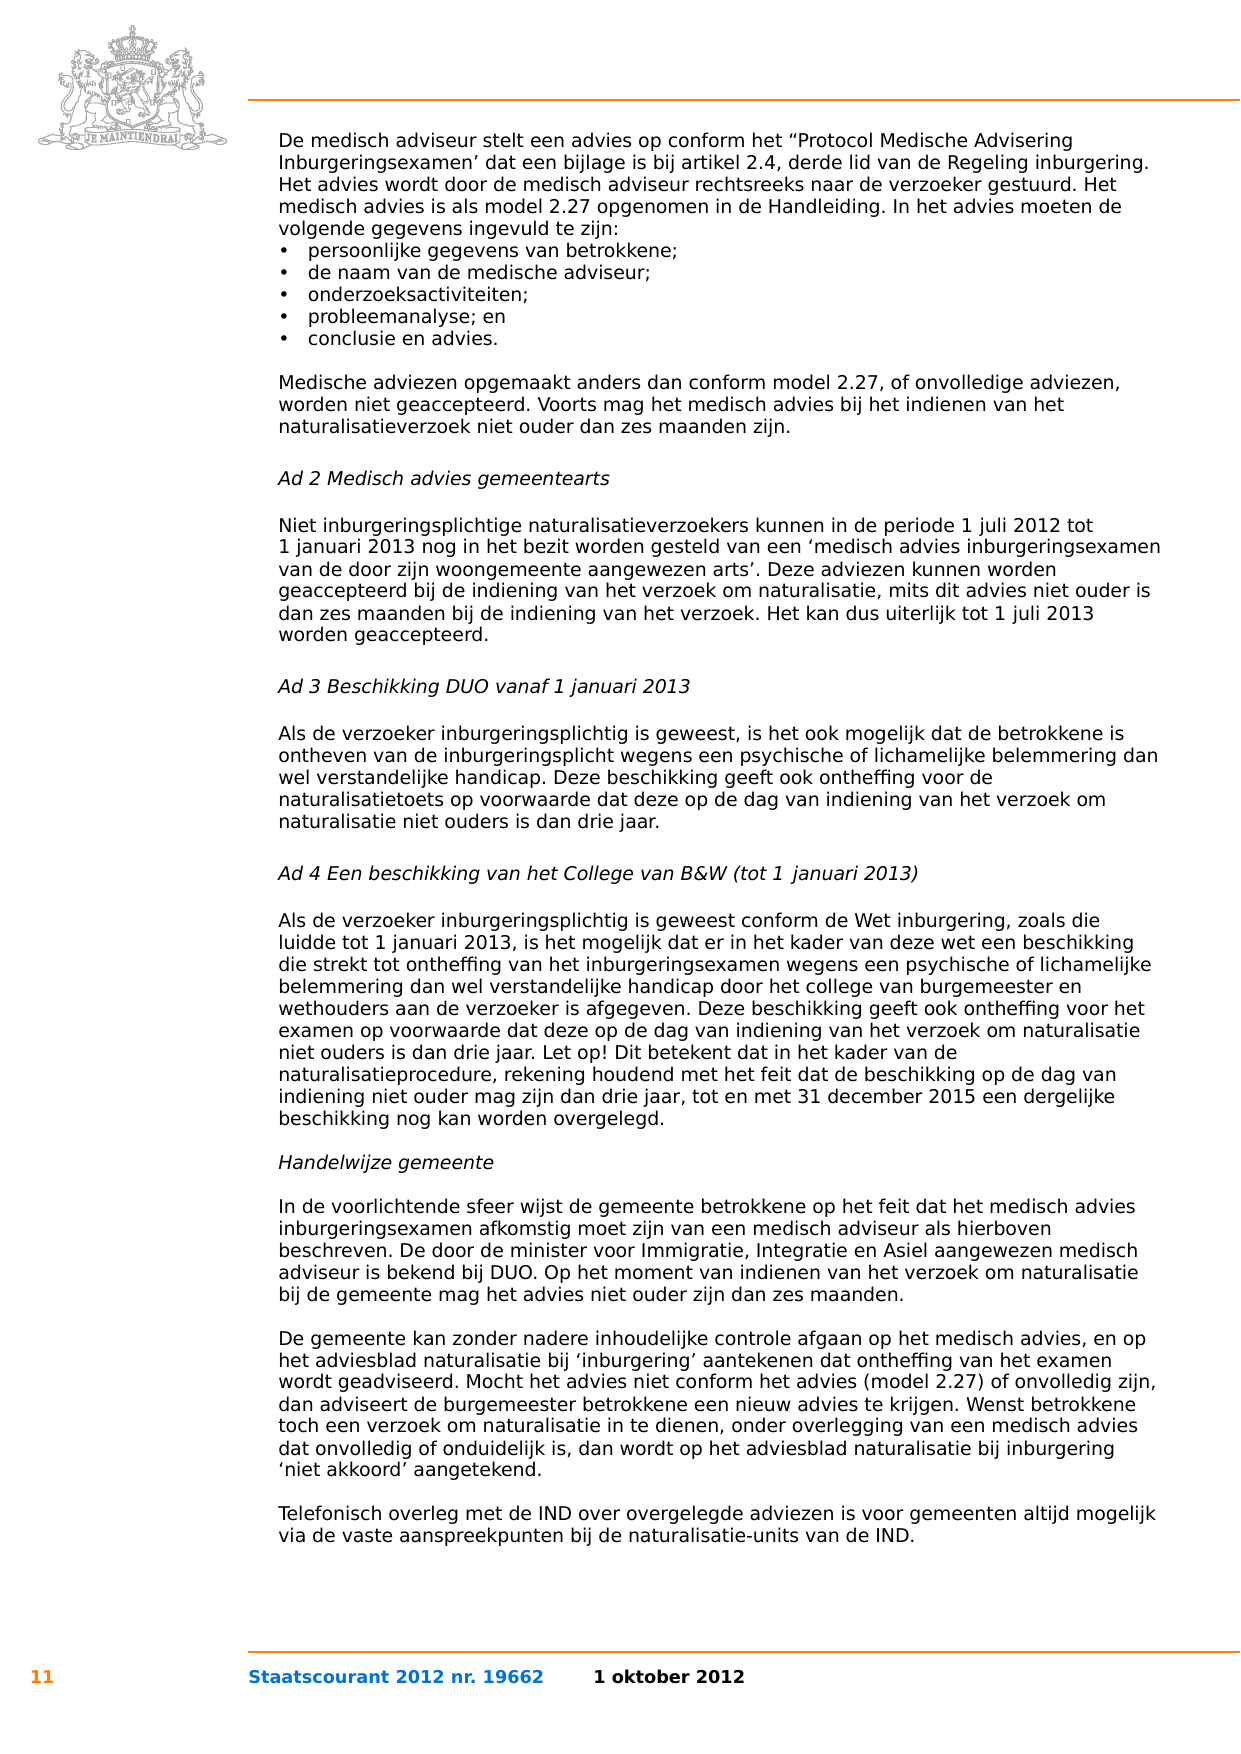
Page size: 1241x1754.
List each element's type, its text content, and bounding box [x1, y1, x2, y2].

text De medisch adviseur stelt een advies op conform het “Protocol Medische Advisering Inburgeringsexamen’ dat een bijlage is bij artikel 2.4, derde lid van de Regeling inburgering. Het advies wordt door de medisch adviseur rechtsreeks naar de verzoeker gestuurd. Het medisch advies is als model 2.27 opgenomen in de Handleiding. In het advies moeten de volgende gegevens ingevuld te zijn: [278, 130, 1163, 240]
text De gemeente kan zonder nadere inhoudelijke controle afgaan op het medisch advies, en op het adviesblad naturalisatie bij ‘inburgering’ aantekenen dat ontheffing van het examen wordt geadviseerd. Mocht het advies niet conform het advies (model 2.27) of onvolledig zijn, dan adviseert de burgemeester betrokkene een nieuw advies te krijgen. Wenst betrokkene toch een verzoek om naturalisatie in te dienen, onder overlegging van een medisch advies dat onvolledig of onduidelijk is, dan wordt op het adviesblad naturalisatie bij inburgering ‘niet akkoord’ aangetekend. [278, 1327, 1163, 1481]
text Als de verzoeker inburgeringsplichtig is geweest, is het ook mogelijk dat de betrokkene is ontheven van de inburgeringsplicht wegens een psychische of lichamelijke belemmering dan wel verstandelijke handicap. Deze beschikking geeft ook ontheffing voor de naturalisatietoets op voorwaarde dat deze op de dag van indiening van het verzoek om naturalisatie niet ouders is dan drie jaar. [278, 723, 1163, 833]
subtitle Handelwijze gemeente [278, 1152, 1163, 1174]
text Medische adviezen opgemaakt anders dan conform model 2.27, of onvolledige adviezen, worden niet geaccepteerd. Voorts mag het medisch advies bij het indienen van het naturalisatieverzoek niet ouder dan zes maanden zijn. [278, 372, 1163, 437]
subtitle Ad 3 Beschikking DUO vanaf 1 januari 2013 [278, 676, 1163, 698]
text • de naam van de medische adviseur; [278, 262, 1163, 284]
subtitle Ad 2 Medisch advies gemeentearts [278, 467, 1163, 489]
subtitle Ad 4 Een beschikking van het College van B&W (tot 1 januari 2013) [278, 863, 1163, 885]
text Als de verzoeker inburgeringsplichtig is geweest conform de Wet inburgering, zoals die luidde tot 1 januari 2013, is het mogelijk dat er in het kader van deze wet een beschikking die strekt tot ontheffing van het inburgeringsexamen wegens een psychische of lichamelijke belemmering dan wel verstandelijke handicap door het college van burgemeester en wethouders aan de verzoeker is afgegeven. Deze beschikking geeft ook ontheffing voor het examen op voorwaarde dat deze op de dag van indiening van het verzoek om naturalisatie niet ouders is dan drie jaar. Let op! Dit betekent dat in het kader van de naturalisatieprocedure, rekening houdend met het feit dat de beschikking op de dag van indiening niet ouder mag zijn dan drie jaar, tot en met 31 december 2015 een dergelijke beschikking nog kan worden overgelegd. [278, 910, 1163, 1130]
text Niet inburgeringsplichtige naturalisatieverzoekers kunnen in de periode 1 juli 2012 tot 1 januari 2013 nog in het bezit worden gesteld van een ‘medisch advies inburgeringsexamen van de door zijn woongemeente aangewezen arts’. Deze adviezen kunnen worden geaccepteerd bij de indiening van het verzoek om naturalisatie, mits dit advies niet ouder is dan zes maanden bij de indiening van het verzoek. Het kan dus uiterlijk tot 1 juli 2013 worden geaccepteerd. [278, 514, 1163, 646]
picture [38, 25, 227, 150]
text • probleemanalyse; en [278, 306, 1163, 328]
text In de voorlichtende sfeer wijst de gemeente betrokkene op het feit dat het medisch advies inburgeringsexamen afkomstig moet zijn van een medisch adviseur als hierboven beschreven. De door de minister voor Immigratie, Integratie en Asiel aangewezen medisch adviseur is bekend bij DUO. Op het moment van indienen van het verzoek om naturalisatie bij de gemeente mag het advies niet ouder zijn dan zes maanden. [278, 1196, 1163, 1306]
text • onderzoeksactiviteiten; [278, 284, 1163, 306]
text • persoonlijke gegevens van betrokkene; [278, 240, 1163, 262]
text Telefonisch overleg met de IND over overgelegde adviezen is voor gemeenten altijd mogelijk via de vaste aanspreekpunten bij de naturalisatie-units van de IND. [278, 1503, 1163, 1547]
text • conclusie en advies. [278, 328, 1163, 350]
